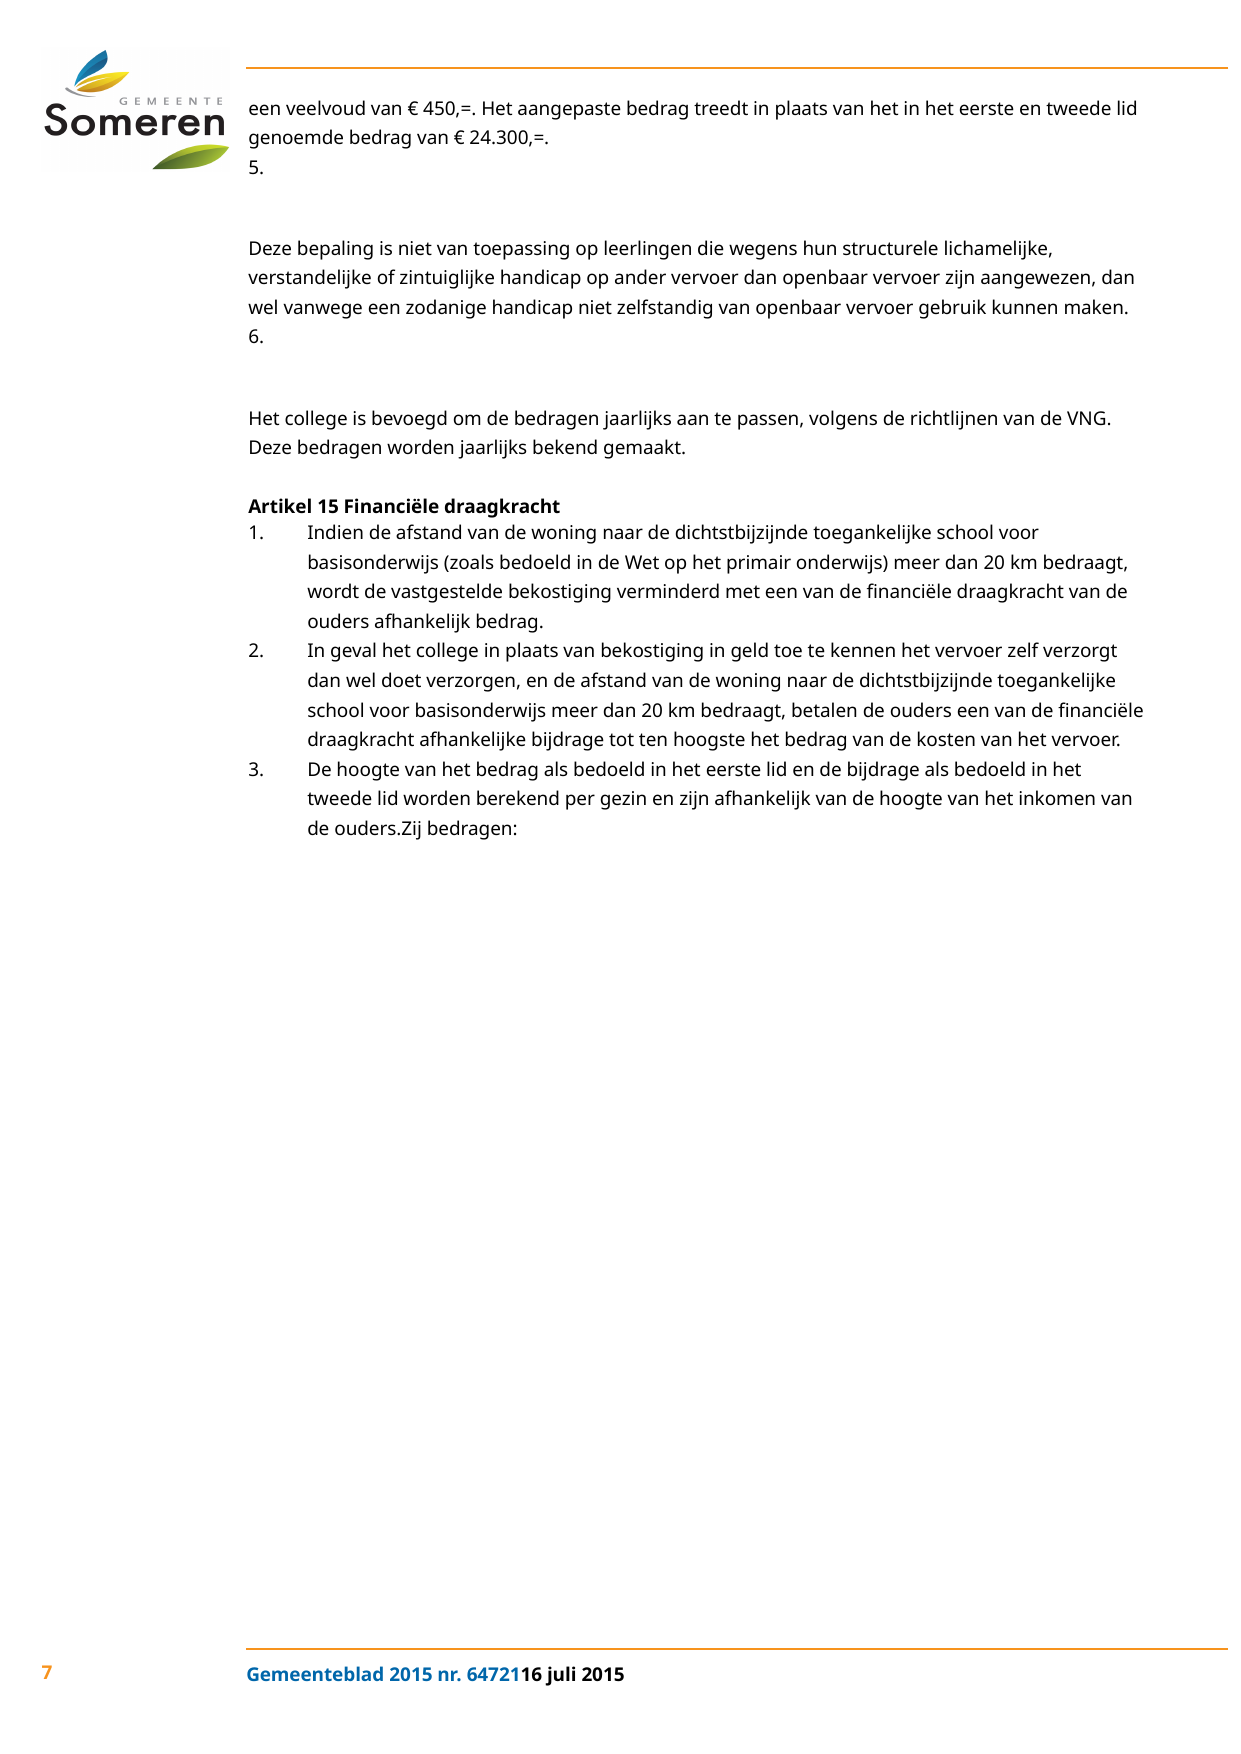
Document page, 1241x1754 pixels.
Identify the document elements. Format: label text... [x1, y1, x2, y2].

list Indien de afstand van de woning naar de dichtstbijzijnde toegankelijke school voor basisonderwijs (zoals bedoeld in de Wet op het primair onderwijs) meer dan 20 km bedraagt, wordt de vastgestelde bekostiging verminderd met een van de financiële draagkracht van de ouders afhankelijk bedrag. [248, 519, 1152, 634]
text een veelvoud van € 450,=. Het aangepaste bedrag treedt in plaats van het in het eerste en tweede lid genoemde bedrag van € 24.300,=. [248, 95, 1152, 150]
picture [41, 47, 231, 172]
list In geval het college in plaats van bekostiging in geld toe te kennen het vervoer zelf verzorgt dan wel doet verzorgen, en de afstand van de woning naar de dichtstbijzijnde toegankelijke school voor basisonderwijs meer dan 20 km bedraagt, betalen de ouders een van de financiële draagkracht afhankelijke bijdrage tot ten hoogste het bedrag van de kosten van het vervoer. [248, 638, 1152, 752]
text 6. [248, 324, 1152, 349]
text Artikel 15 Financiële draagkracht [248, 493, 1152, 519]
text Het college is bevoegd om de bedragen jaarlijks aan te passen, volgens de richtlijnen van de VNG. Deze bedragen worden jaarlijks bekend gemaakt. [248, 405, 1152, 460]
list De hoogte van het bedrag als bedoeld in het eerste lid en de bijdrage als bedoeld in het tweede lid worden berekend per gezin en zijn afhankelijk van de hoogte van het inkomen van de ouders.Zij bedragen: [248, 756, 1152, 841]
text 5. [248, 154, 1152, 180]
text Deze bepaling is niet van toepassing op leerlingen die wegens hun structurele lichamelijke, verstandelijke of zintuiglijke handicap op ander vervoer dan openbaar vervoer zijn aangewezen, dan wel vanwege een zodanige handicap niet zelfstandig van openbaar vervoer gebruik kunnen maken. [248, 235, 1152, 320]
